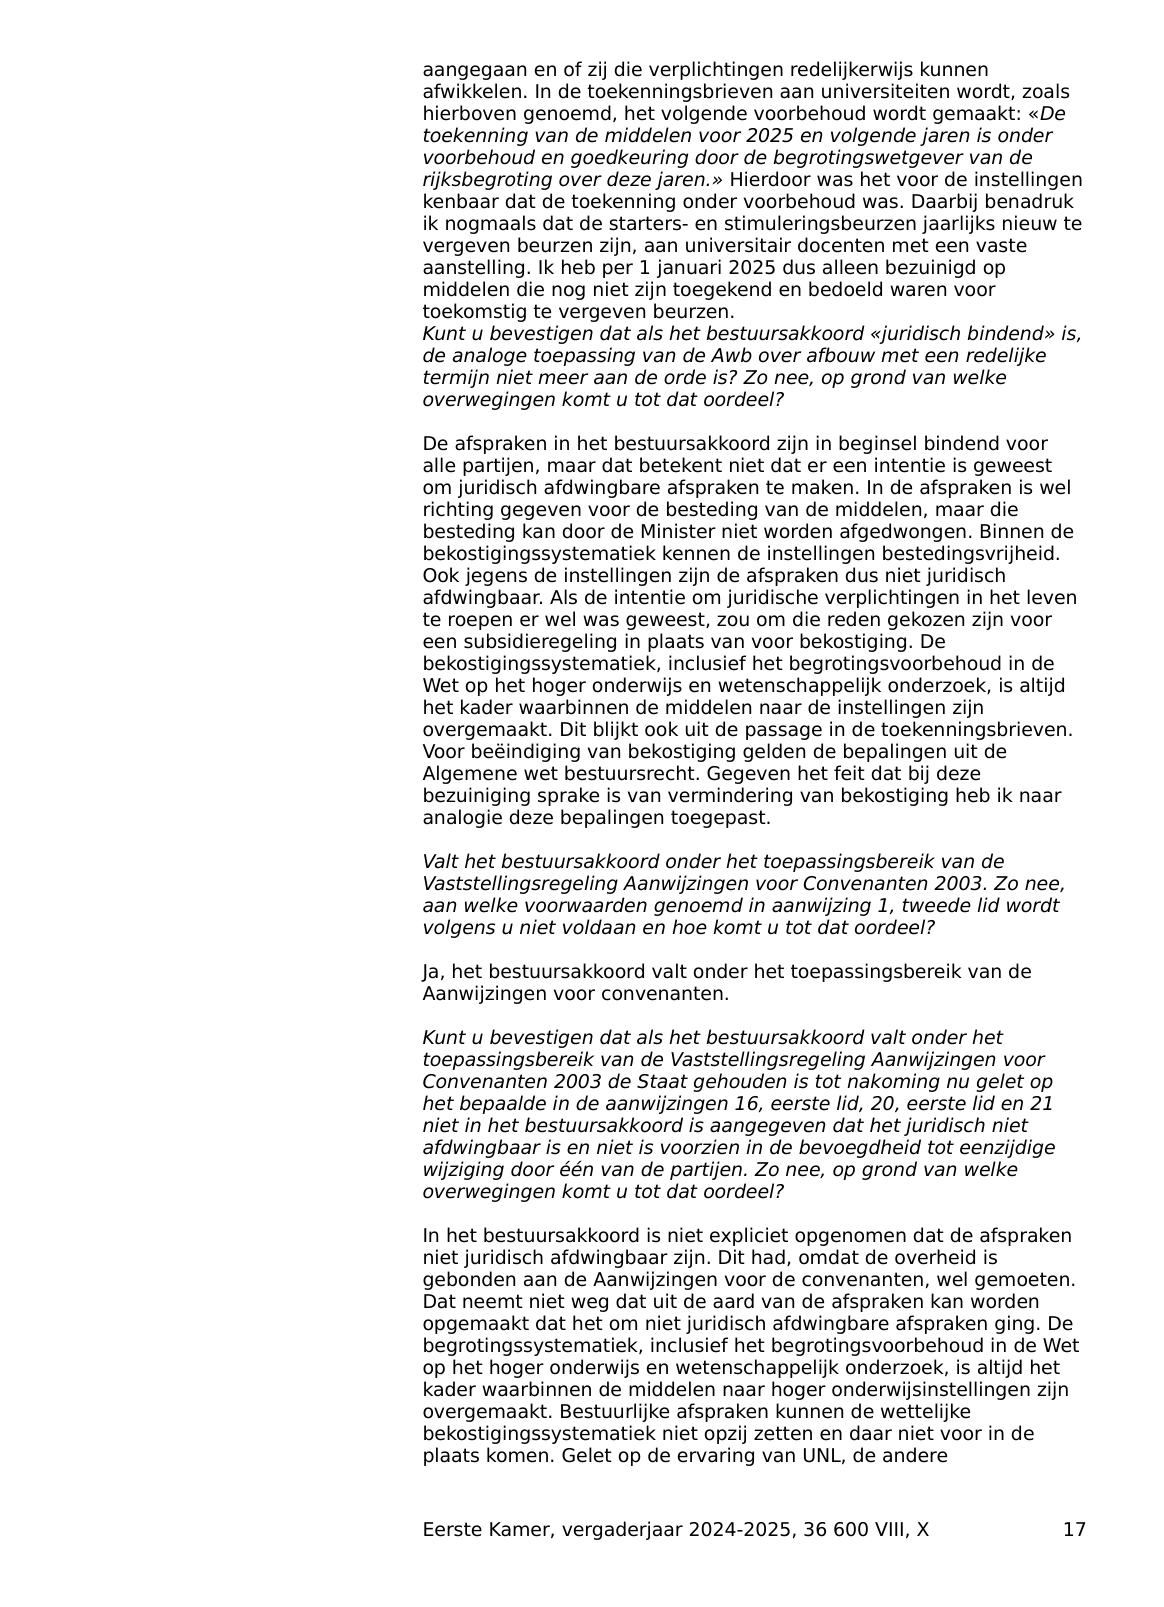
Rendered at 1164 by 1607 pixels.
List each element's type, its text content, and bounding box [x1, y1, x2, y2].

text Ja, het bestuursakkoord valt onder het toepassingsbereik van de Aanwijzingen voor convenanten. [422, 961, 1087, 1005]
text Kunt u bevestigen dat als het bestuursakkoord valt onder het toepassingsbereik van de Vaststellingsregeling Aanwijzingen voor Convenanten 2003 de Staat gehouden is tot nakoming nu gelet op het bepaalde in de aanwijzingen 16, eerste lid, 20, eerste lid en 21 niet in het bestuursakkoord is aangegeven dat het juridisch niet afdwingbaar is en niet is voorzien in de bevoegdheid tot eenzijdige wijziging door één van de partijen. Zo nee, op grond van welke overwegingen komt u tot dat oordeel? [422, 1027, 1087, 1203]
text Kunt u bevestigen dat als het bestuursakkoord «juridisch bindend» is, de analoge toepassing van de Awb over afbouw met een redelijke termijn niet meer aan de orde is? Zo nee, op grond van welke overwegingen komt u tot dat oordeel? [422, 323, 1087, 411]
text In het bestuursakkoord is niet expliciet opgenomen dat de afspraken niet juridisch afdwingbaar zijn. Dit had, omdat de overheid is gebonden aan de Aanwijzingen voor de convenanten, wel gemoeten. Dat neemt niet weg dat uit de aard van de afspraken kan worden opgemaakt dat het om niet juridisch afdwingbare afspraken ging. De begrotingssystematiek, inclusief het begrotingsvoorbehoud in de Wet op het hoger onderwijs en wetenschappelijk onderzoek, is altijd het kader waarbinnen de middelen naar hoger onderwijsinstellingen zijn overgemaakt. Bestuurlijke afspraken kunnen de wettelijke bekostigingssystematiek niet opzij zetten en daar niet voor in de plaats komen. Gelet op de ervaring van UNL, de andere [422, 1225, 1087, 1467]
text aangegaan en of zij die verplichtingen redelijkerwijs kunnen afwikkelen. In de toekenningsbrieven aan universiteiten wordt, zoals hierboven genoemd, het volgende voorbehoud wordt gemaakt: «De toekenning van de middelen voor 2025 en volgende jaren is onder voorbehoud en goedkeuring door de begrotingswetgever van de rijksbegroting over deze jaren.» Hierdoor was het voor de instellingen kenbaar dat de toekenning onder voorbehoud was. Daarbij benadruk ik nogmaals dat de starters- en stimuleringsbeurzen jaarlijks nieuw te vergeven beurzen zijn, aan universitair docenten met een vaste aanstelling. Ik heb per 1 januari 2025 dus alleen bezuinigd op middelen die nog niet zijn toegekend en bedoeld waren voor toekomstig te vergeven beurzen. [422, 59, 1087, 323]
text Valt het bestuursakkoord onder het toepassingsbereik van de Vaststellingsregeling Aanwijzingen voor Convenanten 2003. Zo nee, aan welke voorwaarden genoemd in aanwijzing 1, tweede lid wordt volgens u niet voldaan en hoe komt u tot dat oordeel? [422, 851, 1087, 939]
text De afspraken in het bestuursakkoord zijn in beginsel bindend voor alle partijen, maar dat betekent niet dat er een intentie is geweest om juridisch afdwingbare afspraken te maken. In de afspraken is wel richting gegeven voor de besteding van de middelen, maar die besteding kan door de Minister niet worden afgedwongen. Binnen de bekostigingssystematiek kennen de instellingen bestedingsvrijheid. Ook jegens de instellingen zijn de afspraken dus niet juridisch afdwingbaar. Als de intentie om juridische verplichtingen in het leven te roepen er wel was geweest, zou om die reden gekozen zijn voor een subsidieregeling in plaats van voor bekostiging. De bekostigingssystematiek, inclusief het begrotingsvoorbehoud in de Wet op het hoger onderwijs en wetenschappelijk onderzoek, is altijd het kader waarbinnen de middelen naar de instellingen zijn overgemaakt. Dit blijkt ook uit de passage in de toekenningsbrieven. Voor beëindiging van bekostiging gelden de bepalingen uit de Algemene wet bestuursrecht. Gegeven het feit dat bij deze bezuiniging sprake is van vermindering van bekostiging heb ik naar analogie deze bepalingen toegepast. [422, 433, 1087, 828]
